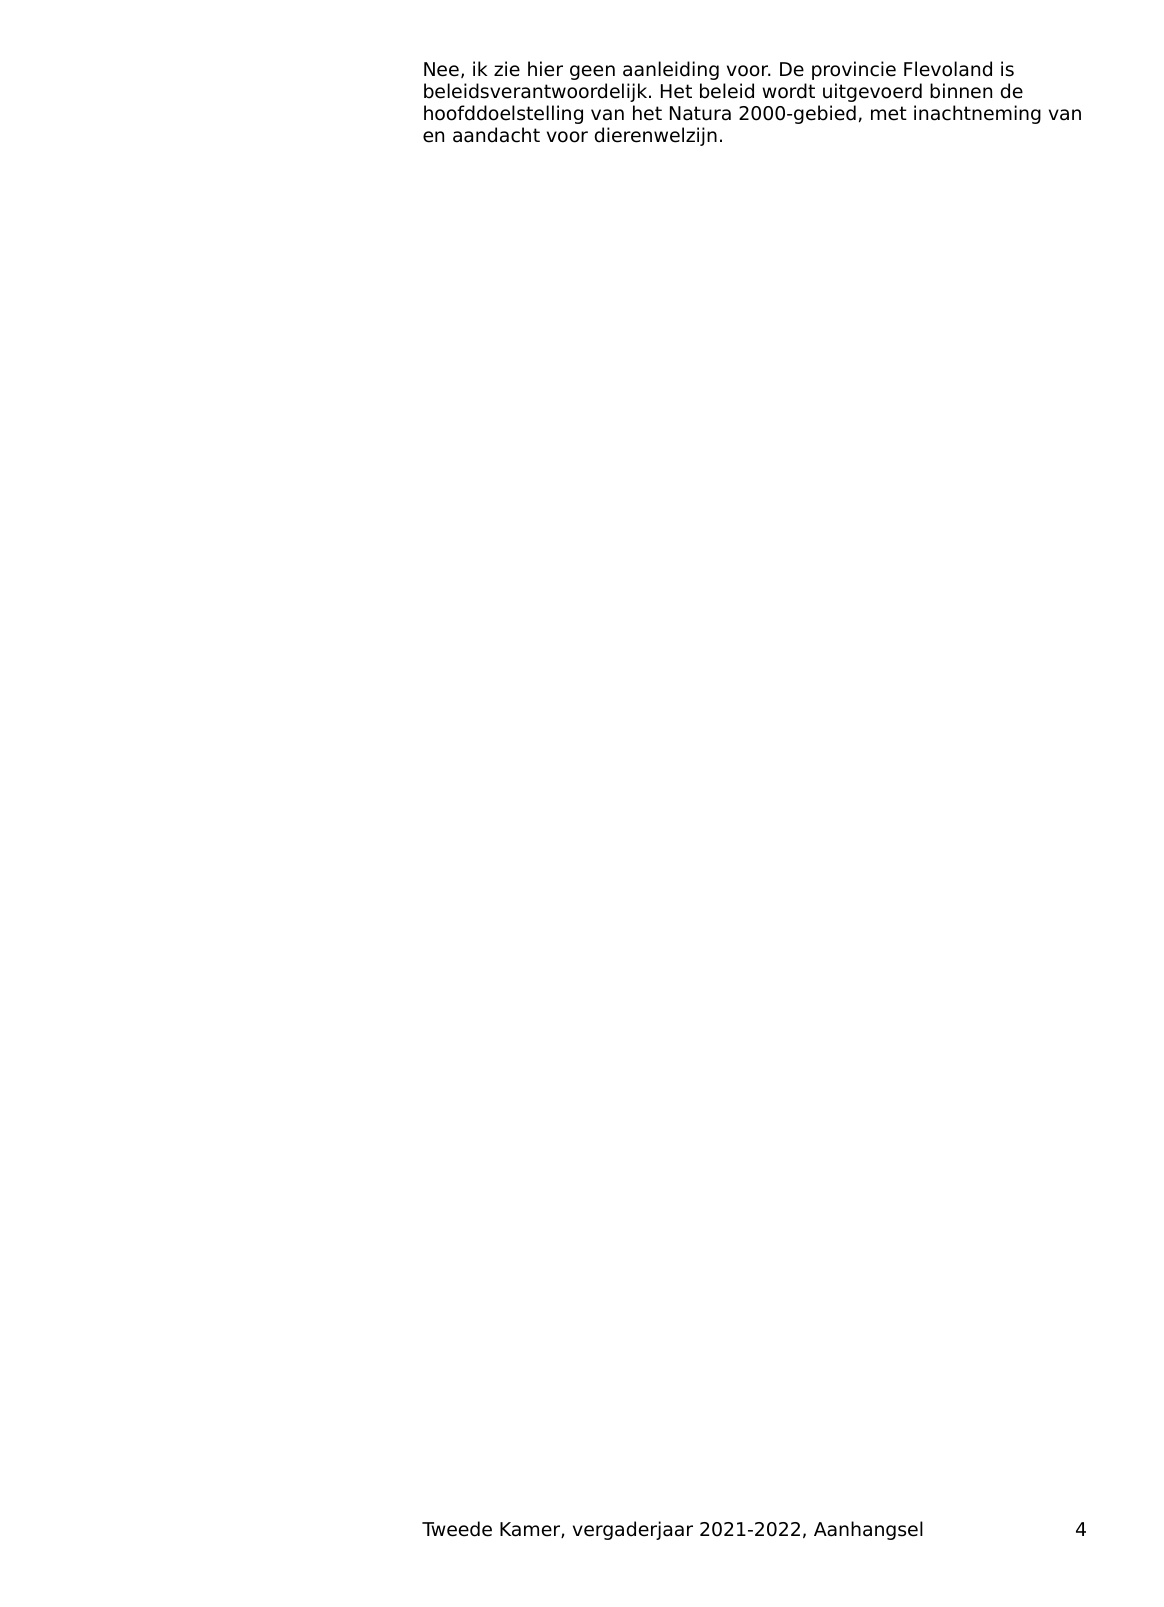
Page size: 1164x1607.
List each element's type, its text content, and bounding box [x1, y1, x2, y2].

text Nee, ik zie hier geen aanleiding voor. De provincie Flevoland is beleidsverantwoordelijk. Het beleid wordt uitgevoerd binnen de hoofddoelstelling van het Natura 2000-gebied, met inachtneming van en aandacht voor dierenwelzijn. [422, 59, 1087, 147]
